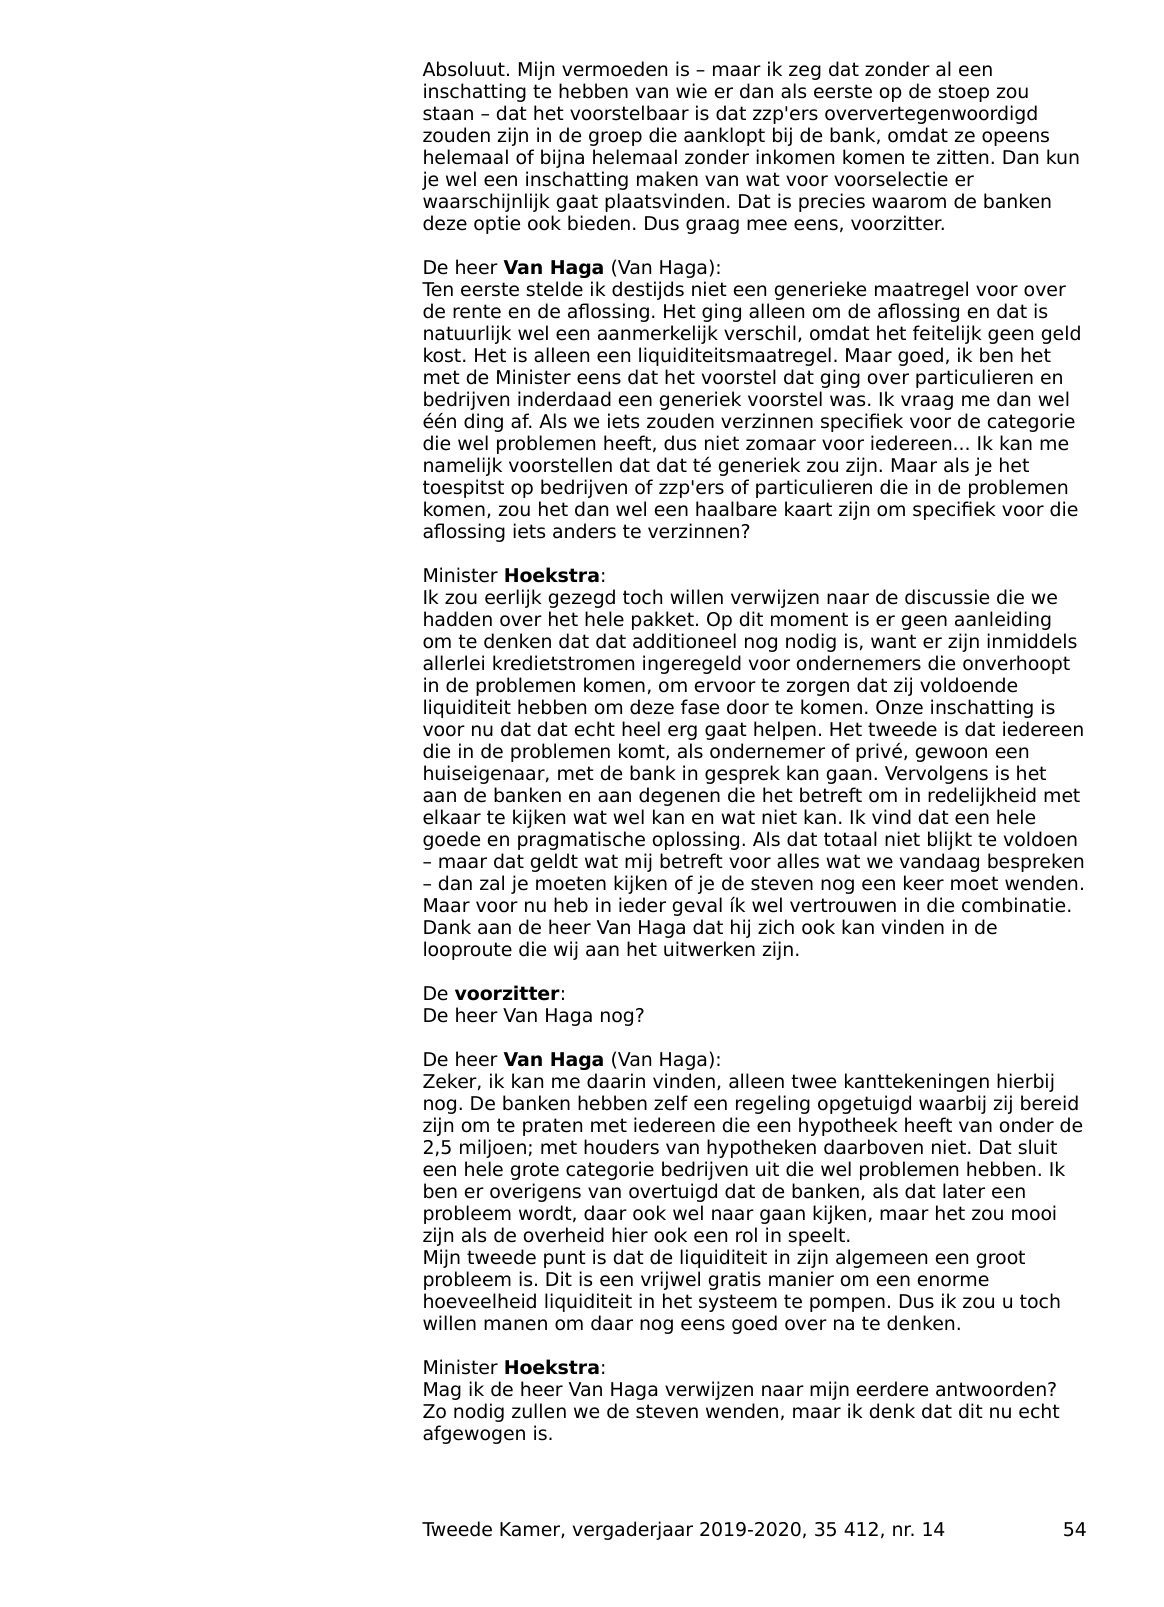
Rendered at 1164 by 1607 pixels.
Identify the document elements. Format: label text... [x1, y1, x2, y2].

text De heer Van Haga nog? [422, 1005, 1087, 1027]
text Ik zou eerlijk gezegd toch willen verwijzen naar de discussie die we hadden over het hele pakket. Op dit moment is er geen aanleiding om te denken dat dat additioneel nog nodig is, want er zijn inmiddels allerlei kredietstromen ingeregeld voor ondernemers die onverhoopt in de problemen komen, om ervoor te zorgen dat zij voldoende liquiditeit hebben om deze fase door te komen. Onze inschatting is voor nu dat dat echt heel erg gaat helpen. Het tweede is dat iedereen die in de problemen komt, als ondernemer of privé, gewoon een huiseigenaar, met de bank in gesprek kan gaan. Vervolgens is het aan de banken en aan degenen die het betreft om in redelijkheid met elkaar te kijken wat wel kan en wat niet kan. Ik vind dat een hele goede en pragmatische oplossing. Als dat totaal niet blijkt te voldoen – maar dat geldt wat mij betreft voor alles wat we vandaag bespreken – dan zal je moeten kijken of je de steven nog een keer moet wenden. Maar voor nu heb in ieder geval ík wel vertrouwen in die combinatie. Dank aan de heer Van Haga dat hij zich ook kan vinden in de looproute die wij aan het uitwerken zijn. [422, 587, 1087, 961]
text Mijn tweede punt is dat de liquiditeit in zijn algemeen een groot probleem is. Dit is een vrijwel gratis manier om een enorme hoeveelheid liquiditeit in het systeem te pompen. Dus ik zou u toch willen manen om daar nog eens goed over na te denken. [422, 1247, 1087, 1335]
text Minister Hoekstra: [422, 1357, 1087, 1379]
text Mag ik de heer Van Haga verwijzen naar mijn eerdere antwoorden? Zo nodig zullen we de steven wenden, maar ik denk dat dit nu echt afgewogen is. [422, 1379, 1087, 1445]
text Absoluut. Mijn vermoeden is – maar ik zeg dat zonder al een inschatting te hebben van wie er dan als eerste op de stoep zou staan – dat het voorstelbaar is dat zzp'ers oververtegenwoordigd zouden zijn in de groep die aanklopt bij de bank, omdat ze opeens helemaal of bijna helemaal zonder inkomen komen te zitten. Dan kun je wel een inschatting maken van wat voor voorselectie er waarschijnlijk gaat plaatsvinden. Dat is precies waarom de banken deze optie ook bieden. Dus graag mee eens, voorzitter. [422, 59, 1087, 235]
text Ten eerste stelde ik destijds niet een generieke maatregel voor over de rente en de aflossing. Het ging alleen om de aflossing en dat is natuurlijk wel een aanmerkelijk verschil, omdat het feitelijk geen geld kost. Het is alleen een liquiditeitsmaatregel. Maar goed, ik ben het met de Minister eens dat het voorstel dat ging over particulieren en bedrijven inderdaad een generiek voorstel was. Ik vraag me dan wel één ding af. Als we iets zouden verzinnen specifiek voor de categorie die wel problemen heeft, dus niet zomaar voor iedereen... Ik kan me namelijk voorstellen dat dat té generiek zou zijn. Maar als je het toespitst op bedrijven of zzp'ers of particulieren die in de problemen komen, zou het dan wel een haalbare kaart zijn om specifiek voor die aflossing iets anders te verzinnen? [422, 279, 1087, 543]
text Minister Hoekstra: [422, 565, 1087, 587]
text Zeker, ik kan me daarin vinden, alleen twee kanttekeningen hierbij nog. De banken hebben zelf een regeling opgetuigd waarbij zij bereid zijn om te praten met iedereen die een hypotheek heeft van onder de 2,5 miljoen; met houders van hypotheken daarboven niet. Dat sluit een hele grote categorie bedrijven uit die wel problemen hebben. Ik ben er overigens van overtuigd dat de banken, als dat later een probleem wordt, daar ook wel naar gaan kijken, maar het zou mooi zijn als de overheid hier ook een rol in speelt. [422, 1071, 1087, 1247]
text De heer Van Haga (Van Haga): [422, 1049, 1087, 1071]
text De voorzitter: [422, 983, 1087, 1005]
text De heer Van Haga (Van Haga): [422, 257, 1087, 279]
